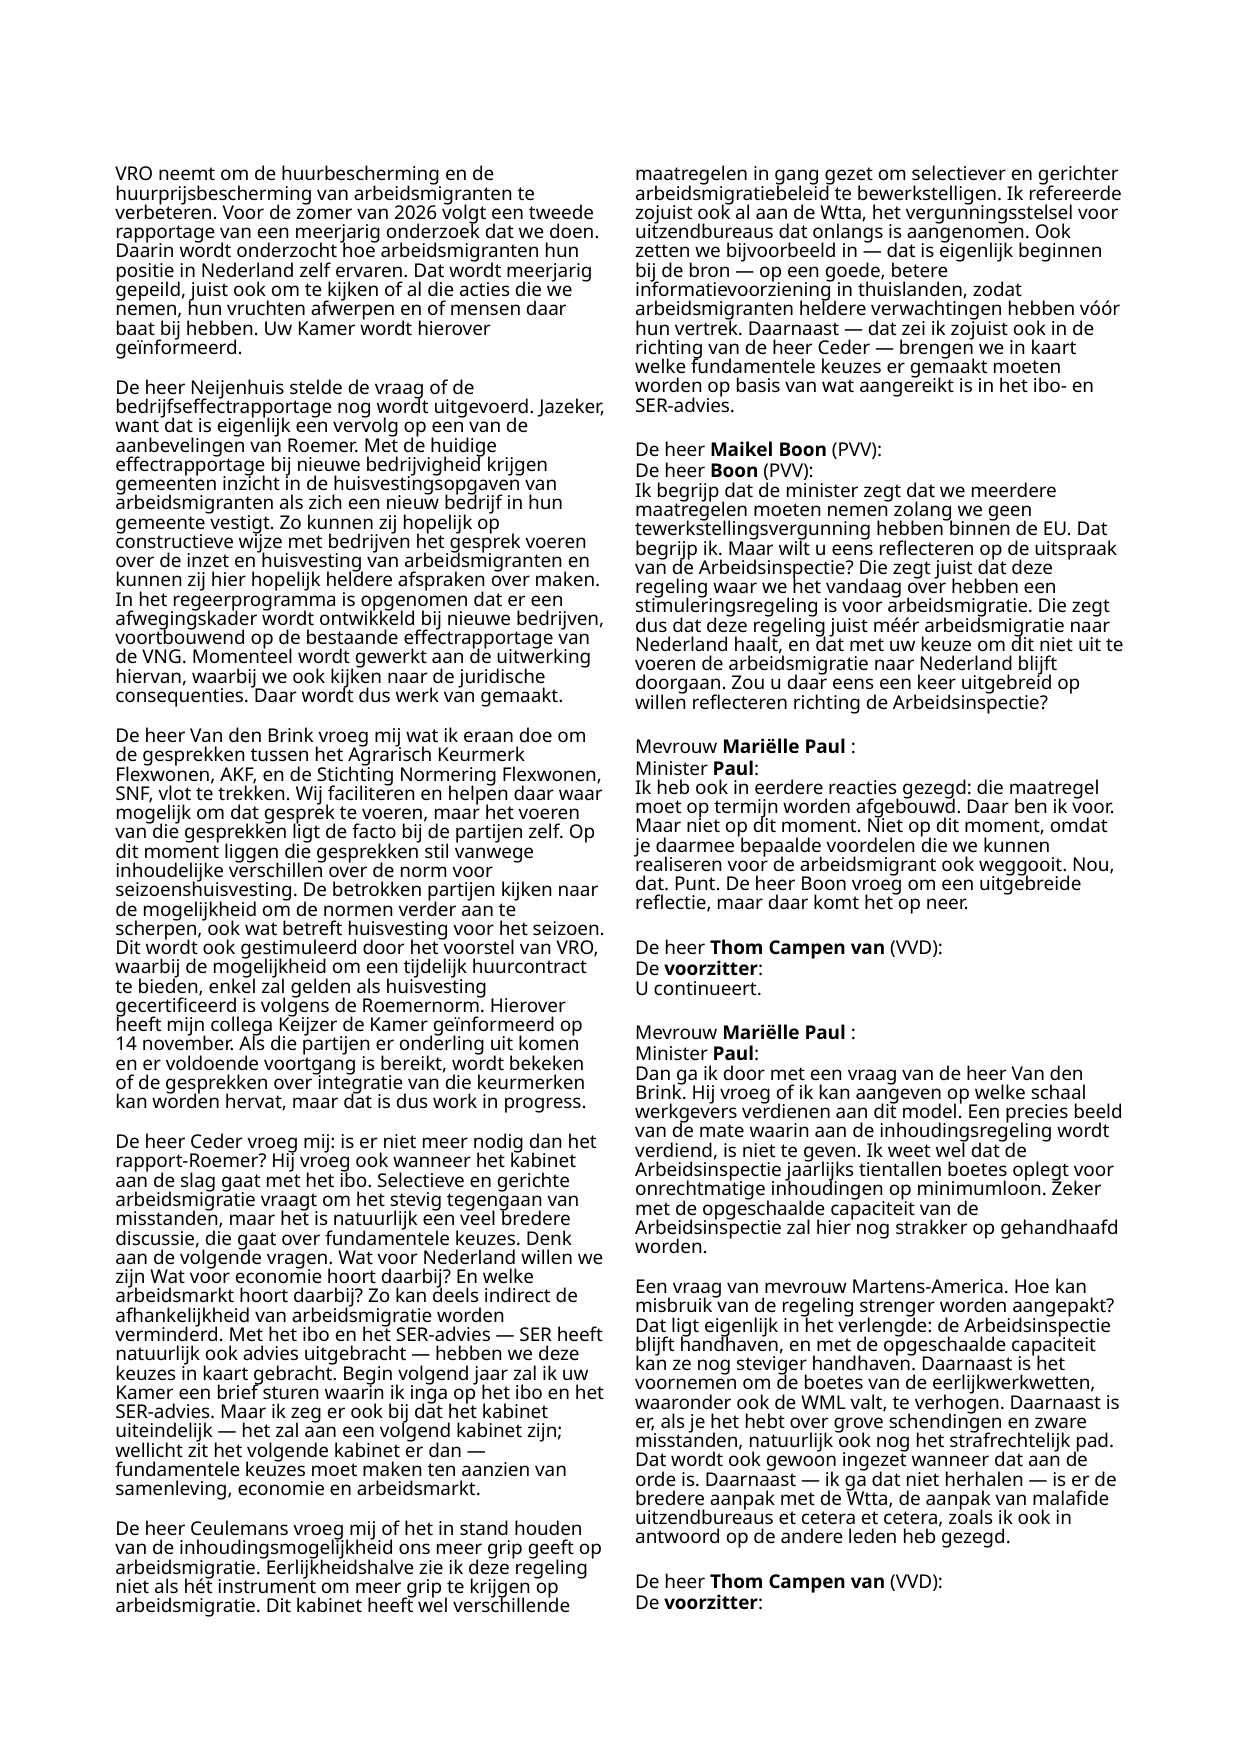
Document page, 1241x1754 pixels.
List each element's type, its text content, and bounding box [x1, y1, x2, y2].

text maatregelen in gang gezet om selectiever en gerichter arbeidsmigratiebeleid te bewerkstelligen. Ik refereerde zojuist ook al aan de Wtta, het vergunningsstelsel voor uitzendbureaus dat onlangs is aangenomen. Ook zetten we bijvoorbeeld in — dat is eigenlijk beginnen bij de bron — op een goede, betere informatievoorziening in thuislanden, zodat arbeidsmigranten heldere verwachtingen hebben vóór hun vertrek. Daarnaast — dat zei ik zojuist ook in de richting van de heer Ceder — brengen we in kaart welke fundamentele keuzes er gemaakt moeten worden op basis van wat aangereikt is in het ibo- en SER-advies. [635, 165, 1125, 416]
text VRO neemt om de huurbescherming en de huurprijsbescherming van arbeidsmigranten te verbeteren. Voor de zomer van 2026 volgt een tweede rapportage van een meerjarig onderzoek dat we doen. Daarin wordt onderzocht hoe arbeidsmigranten hun positie in Nederland zelf ervaren. Dat wordt meerjarig gepeild, juist ook om te kijken of al die acties die we nemen, hun vruchten afwerpen en of mensen daar baat bij hebben. Uw Kamer wordt hierover geïnformeerd. [115, 165, 605, 358]
text De heer Neijenhuis stelde de vraag of de bedrijfseffectrapportage nog wordt uitgevoerd. Jazeker, want dat is eigenlijk een vervolg op een van de aanbevelingen van Roemer. Met de huidige effectrapportage bij nieuwe bedrijvigheid krijgen gemeenten inzicht in de huisvestingsopgaven van arbeidsmigranten als zich een nieuw bedrijf in hun gemeente vestigt. Zo kunnen zij hopelijk op constructieve wijze met bedrijven het gesprek voeren over de inzet en huisvesting van arbeidsmigranten en kunnen zij hier hopelijk heldere afspraken over maken. In het regeerprogramma is opgenomen dat er een afwegingskader wordt ontwikkeld bij nieuwe bedrijven, voortbouwend op de bestaande effectrapportage van de VNG. Momenteel wordt gewerkt aan de uitwerking hiervan, waarbij we ook kijken naar de juridische consequenties. Daar wordt dus werk van gemaakt. [115, 379, 605, 706]
text De voorzitter: [635, 1594, 1125, 1614]
text De heer Ceulemans vroeg mij of het in stand houden van de inhoudingsmogelijkheid ons meer grip geeft op arbeidsmigratie. Eerlijkheidshalve zie ik deze regeling niet als hét instrument om meer grip te krijgen op arbeidsmigratie. Dit kabinet heeft wel verschillende [115, 1520, 605, 1616]
text U continueert. [635, 979, 1125, 999]
text Minister Paul: [635, 1045, 1125, 1064]
text Mevrouw Mariëlle Paul : [635, 1019, 1125, 1045]
text De heer Van den Brink vroeg mij wat ik eraan doe om de gesprekken tussen het Agrarisch Keurmerk Flexwonen, AKF, en de Stichting Normering Flexwonen, SNF, vlot te trekken. Wij faciliteren en helpen daar waar mogelijk om dat gesprek te voeren, maar het voeren van die gesprekken ligt de facto bij de partijen zelf. Op dit moment liggen die gesprekken stil vanwege inhoudelijke verschillen over de norm voor seizoenshuisvesting. De betrokken partijen kijken naar de mogelijkheid om de normen verder aan te scherpen, ook wat betreft huisvesting voor het seizoen. Dit wordt ook gestimuleerd door het voorstel van VRO, waarbij de mogelijkheid om een tijdelijk huurcontract te bieden, enkel zal gelden als huisvesting gecertificeerd is volgens de Roemernorm. Hierover heeft mijn collega Keijzer de Kamer geïnformeerd op 14 november. Als die partijen er onderling uit komen en er voldoende voortgang is bereikt, wordt bekeken of de gesprekken over integratie van die keurmerken kan worden hervat, maar dat is dus work in progress. [115, 727, 605, 1112]
text Dan ga ik door met een vraag van de heer Van den Brink. Hij vroeg of ik kan aangeven op welke schaal werkgevers verdienen aan dit model. Een precies beeld van de mate waarin aan de inhoudingsregeling wordt verdiend, is niet te geven. Ik weet wel dat de Arbeidsinspectie jaarlijks tientallen boetes oplegt voor onrechtmatige inhoudingen op minimumloon. Zeker met de opgeschaalde capaciteit van de Arbeidsinspectie zal hier nog strakker op gehandhaafd worden. [635, 1064, 1125, 1257]
text De heer Ceder vroeg mij: is er niet meer nodig dan het rapport-Roemer? Hij vroeg ook wanneer het kabinet aan de slag gaat met het ibo. Selectieve en gerichte arbeidsmigratie vraagt om het stevig tegengaan van misstanden, maar het is natuurlijk een veel bredere discussie, die gaat over fundamentele keuzes. Denk aan de volgende vragen. Wat voor Nederland willen we zijn Wat voor economie hoort daarbij? En welke arbeidsmarkt hoort daarbij? Zo kan deels indirect de afhankelijkheid van arbeidsmigratie worden verminderd. Met het ibo en het SER-advies — SER heeft natuurlijk ook advies uitgebracht — hebben we deze keuzes in kaart gebracht. Begin volgend jaar zal ik uw Kamer een brief sturen waarin ik inga op het ibo en het SER-advies. Maar ik zeg er ook bij dat het kabinet uiteindelijk — het zal aan een volgend kabinet zijn; wellicht zit het volgende kabinet er dan — fundamentele keuzes moet maken ten aanzien van samenleving, economie en arbeidsmarkt. [115, 1133, 605, 1499]
text Mevrouw Mariëlle Paul : [635, 734, 1125, 759]
text Een vraag van mevrouw Martens-America. Hoe kan misbruik van de regeling strenger worden aangepakt? Dat ligt eigenlijk in het verlengde: de Arbeidsinspectie blijft handhaven, en met de opgeschaalde capaciteit kan ze nog steviger handhaven. Daarnaast is het voornemen om de boetes van de eerlijkwerkwetten, waaronder ook de WML valt, te verhogen. Daarnaast is er, als je het hebt over grove schendingen en zware misstanden, natuurlijk ook nog het strafrechtelijk pad. Dat wordt ook gewoon ingezet wanneer dat aan de orde is. Daarnaast — ik ga dat niet herhalen — is er de bredere aanpak met de Wtta, de aanpak van malafide uitzendbureaus et cetera et cetera, zoals ik ook in antwoord op de andere leden heb gezegd. [635, 1278, 1125, 1548]
text De voorzitter: [635, 960, 1125, 979]
text De heer Thom Campen van (VVD): [635, 1569, 1125, 1594]
text Ik begrijp dat de minister zegt dat we meerdere maatregelen moeten nemen zolang we geen tewerkstellingsvergunning hebben binnen de EU. Dat begrijp ik. Maar wilt u eens reflecteren op de uitspraak van de Arbeidsinspectie? Die zegt juist dat deze regeling waar we het vandaag over hebben een stimuleringsregeling is voor arbeidsmigratie. Die zegt dus dat deze regeling juist méér arbeidsmigratie naar Nederland haalt, en dat met uw keuze om dit niet uit te voeren de arbeidsmigratie naar Nederland blijft doorgaan. Zou u daar eens een keer uitgebreid op willen reflecteren richting de Arbeidsinspectie? [635, 482, 1125, 713]
text De heer Maikel Boon (PVV): [635, 437, 1125, 462]
text Ik heb ook in eerdere reacties gezegd: die maatregel moet op termijn worden afgebouwd. Daar ben ik voor. Maar niet op dit moment. Niet op dit moment, omdat je daarmee bepaalde voordelen die we kunnen realiseren voor de arbeidsmigrant ook weggooit. Nou, dat. Punt. De heer Boon vroeg om een uitgebreide reflectie, maar daar komt het op neer. [635, 779, 1125, 914]
text De heer Thom Campen van (VVD): [635, 934, 1125, 960]
text De heer Boon (PVV): [635, 462, 1125, 482]
text Minister Paul: [635, 759, 1125, 779]
